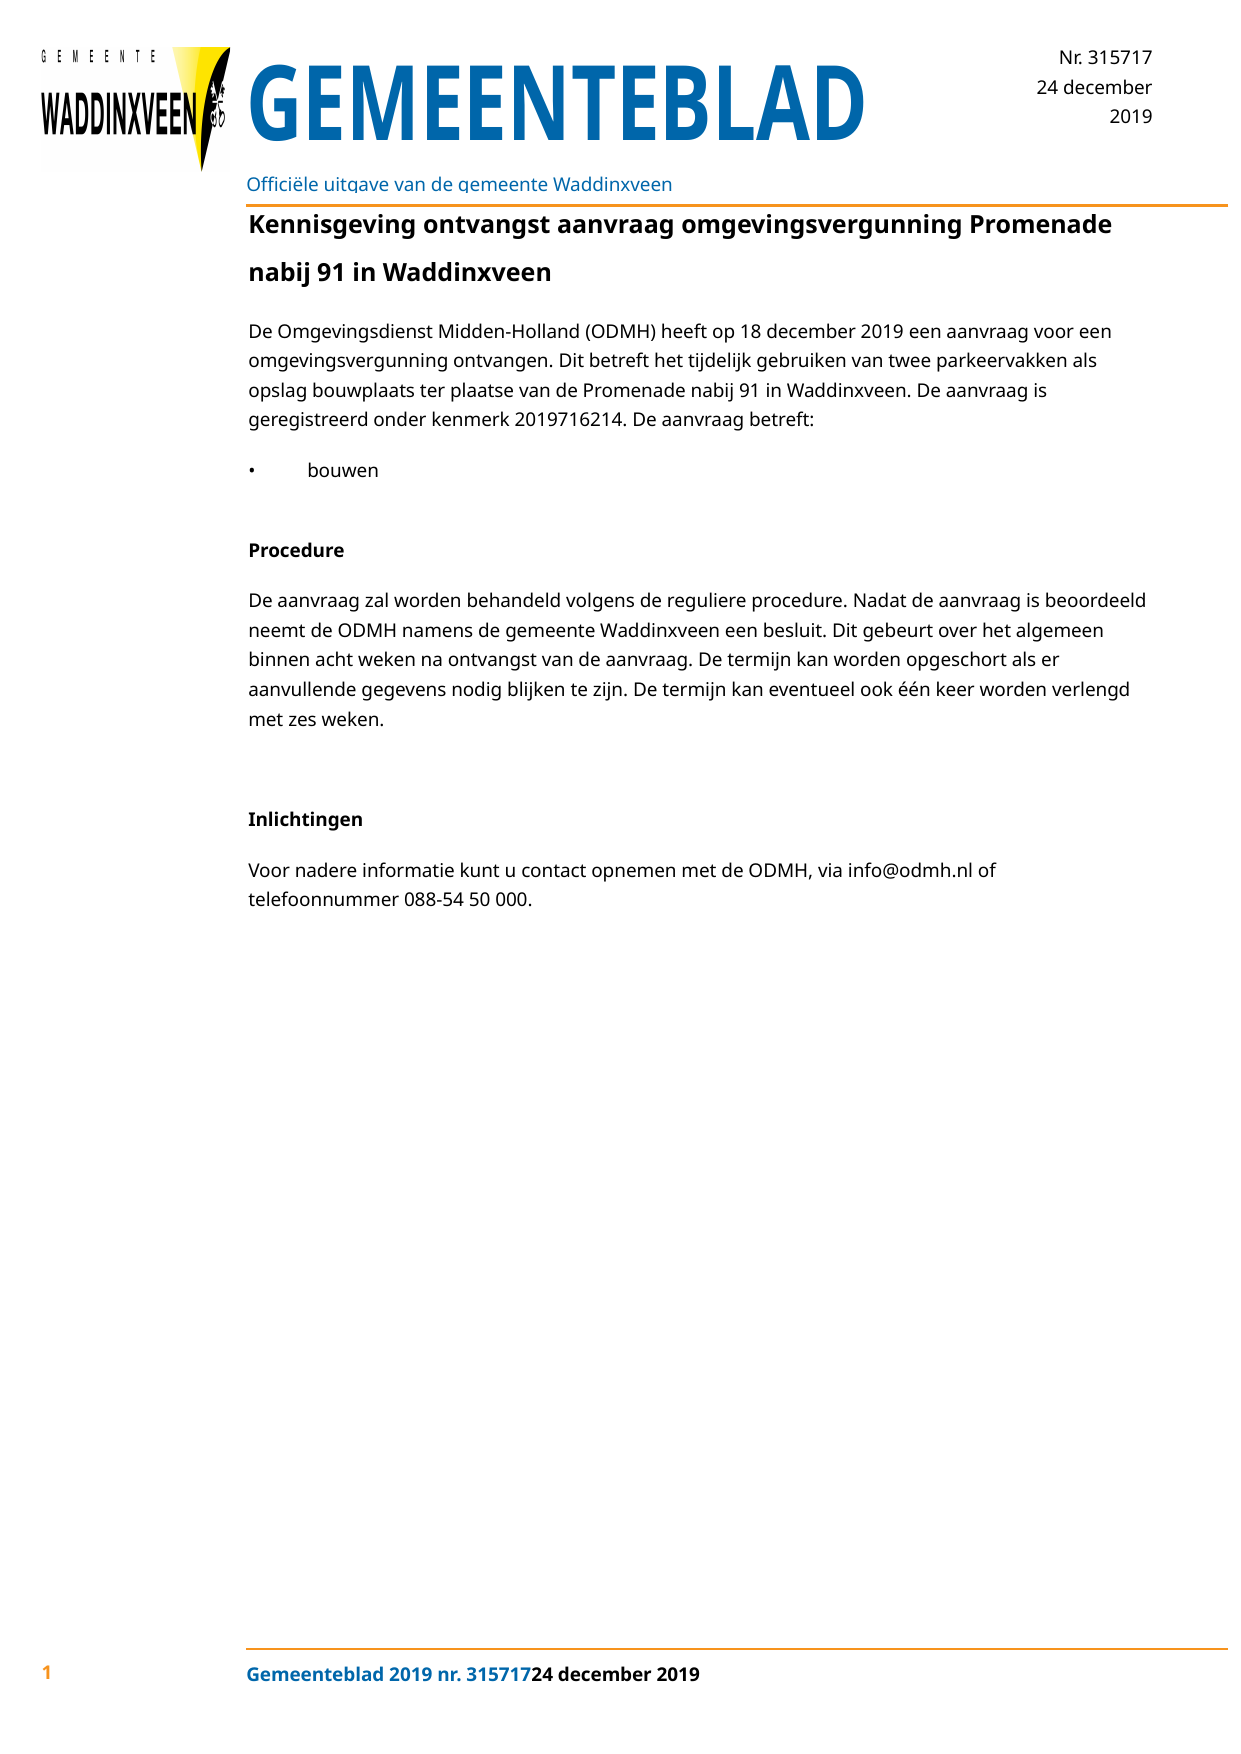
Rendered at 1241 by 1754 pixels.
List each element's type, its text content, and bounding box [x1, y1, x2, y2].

text De Omgevingsdienst Midden-Holland (ODMH) heeft op 18 december 2019 een aanvraag voor een omgevingsvergunning ontvangen. Dit betreft het tijdelijk gebruiken van twee parkeervakken als opslag bouwplaats ter plaatse van de Promenade nabij 91 in Waddinxveen. De aanvraag is geregistreerd onder kenmerk 2019716214. De aanvraag betreft: [248, 318, 1152, 432]
text Voor nadere informatie kunt u contact opnemen met de ODMH, via info@odmh.nl of telefoonnummer 088-54 50 000. [248, 857, 1152, 912]
text De aanvraag zal worden behandeld volgens de reguliere procedure. Nadat de aanvraag is beoordeeld neemt de ODMH namens de gemeente Waddinxveen een besluit. Dit gebeurt over het algemeen binnen acht weken na ontvangst van de aanvraag. De termijn kan worden opgeschort als er aanvullende gegevens nodig blijken te zijn. De termijn kan eventueel ook één keer worden verlengd met zes weken. [248, 587, 1152, 732]
picture [41, 47, 231, 172]
text Procedure [248, 537, 1152, 563]
text Inlichtingen [248, 807, 1152, 832]
list bouwen [248, 457, 1152, 483]
text Kennisgeving ontvangst aanvraag omgevingsvergunning Promenade nabij 91 in Waddinxveen [248, 207, 1152, 288]
